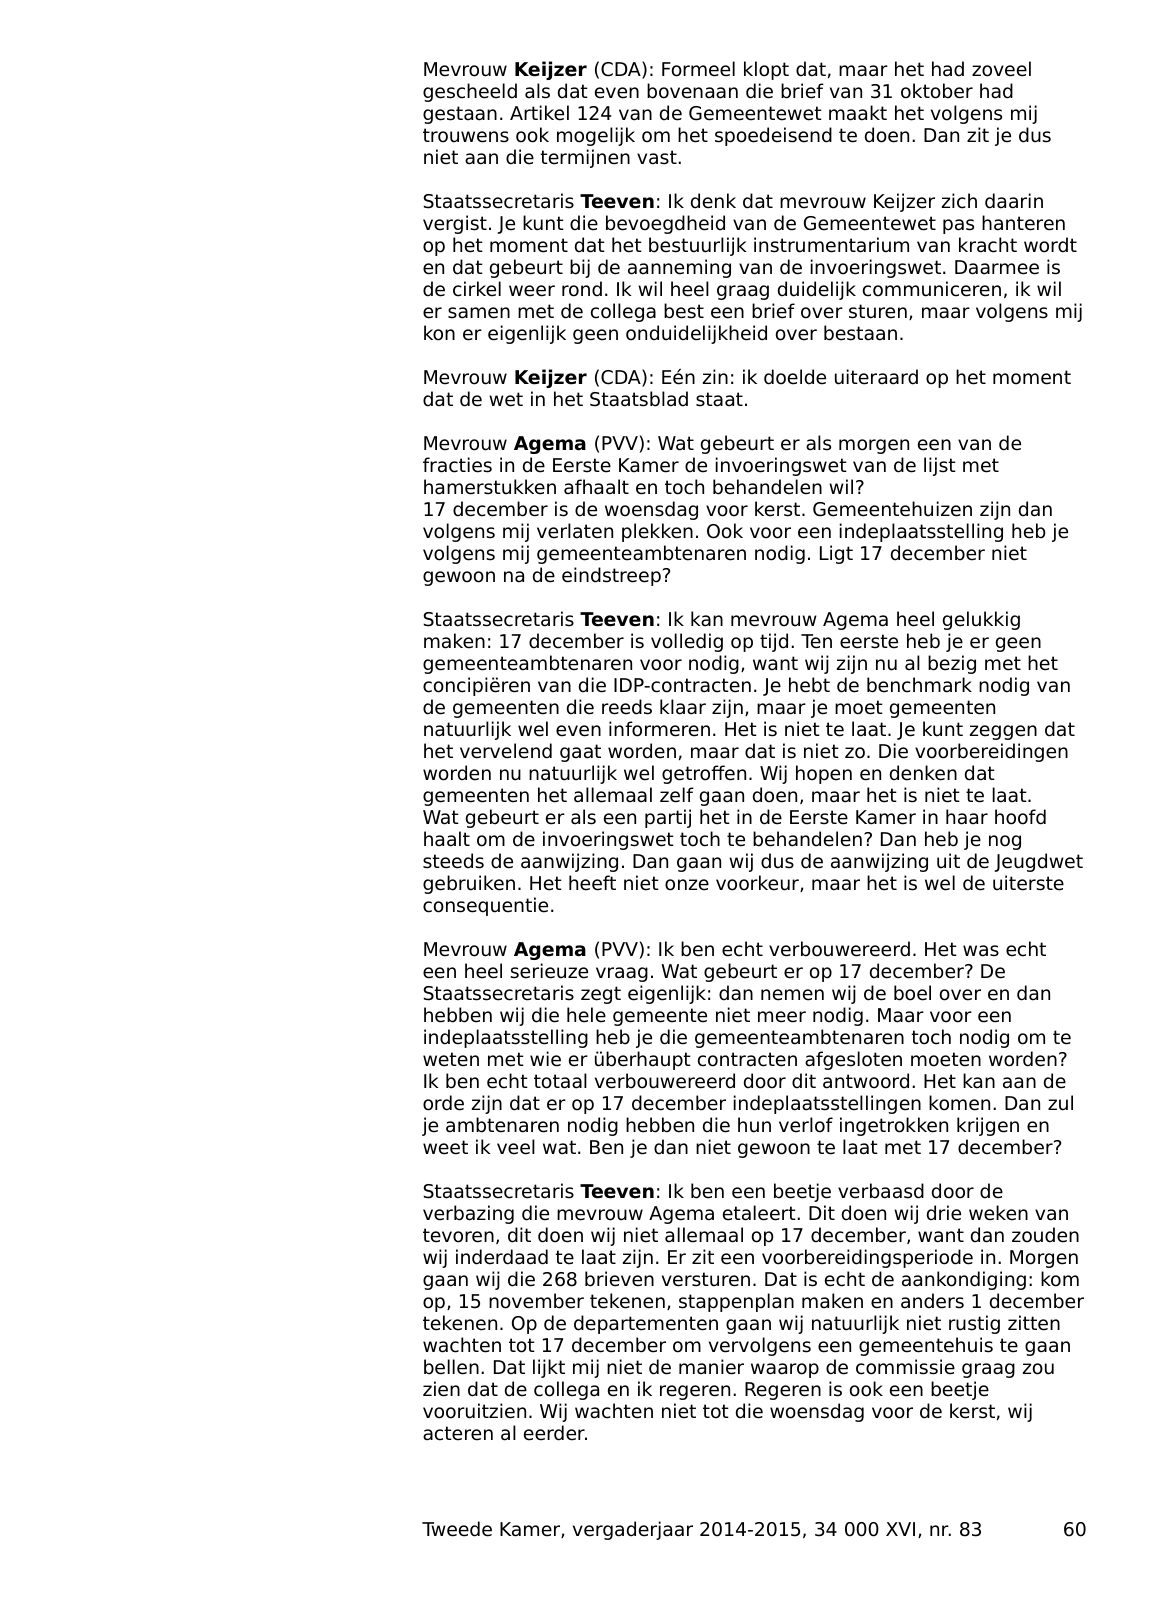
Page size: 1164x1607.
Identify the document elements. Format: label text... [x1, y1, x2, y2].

text Mevrouw Keijzer (CDA): Eén zin: ik doelde uiteraard op het moment dat de wet in het Staatsblad staat. [422, 367, 1087, 411]
text Staatssecretaris Teeven: Ik ben een beetje verbaasd door de verbazing die mevrouw Agema etaleert. Dit doen wij drie weken van tevoren, dit doen wij niet allemaal op 17 december, want dan zouden wij inderdaad te laat zijn. Er zit een voorbereidingsperiode in. Morgen gaan wij die 268 brieven versturen. Dat is echt de aankondiging: kom op, 15 november tekenen, stappenplan maken en anders 1 december tekenen. Op de departementen gaan wij natuurlijk niet rustig zitten wachten tot 17 december om vervolgens een gemeentehuis te gaan bellen. Dat lijkt mij niet de manier waarop de commissie graag zou zien dat de collega en ik regeren. Regeren is ook een beetje vooruitzien. Wij wachten niet tot die woensdag voor de kerst, wij acteren al eerder. [422, 1181, 1087, 1445]
text Mevrouw Agema (PVV): Ik ben echt verbouwereerd. Het was echt een heel serieuze vraag. Wat gebeurt er op 17 december? De Staatssecretaris zegt eigenlijk: dan nemen wij de boel over en dan hebben wij die hele gemeente niet meer nodig. Maar voor een indeplaatsstelling heb je die gemeenteambtenaren toch nodig om te weten met wie er überhaupt contracten afgesloten moeten worden? Ik ben echt totaal verbouwereerd door dit antwoord. Het kan aan de orde zijn dat er op 17 december indeplaatsstellingen komen. Dan zul je ambtenaren nodig hebben die hun verlof ingetrokken krijgen en weet ik veel wat. Ben je dan niet gewoon te laat met 17 december? [422, 939, 1087, 1159]
text Mevrouw Keijzer (CDA): Formeel klopt dat, maar het had zoveel gescheeld als dat even bovenaan die brief van 31 oktober had gestaan. Artikel 124 van de Gemeentewet maakt het volgens mij trouwens ook mogelijk om het spoedeisend te doen. Dan zit je dus niet aan die termijnen vast. [422, 59, 1087, 169]
text 17 december is de woensdag voor kerst. Gemeentehuizen zijn dan volgens mij verlaten plekken. Ook voor een indeplaatsstelling heb je volgens mij gemeenteambtenaren nodig. Ligt 17 december niet gewoon na de eindstreep? [422, 499, 1087, 587]
text Mevrouw Agema (PVV): Wat gebeurt er als morgen een van de fracties in de Eerste Kamer de invoeringswet van de lijst met hamerstukken afhaalt en toch behandelen wil? [422, 433, 1087, 499]
text Wat gebeurt er als een partij het in de Eerste Kamer in haar hoofd haalt om de invoeringswet toch te behandelen? Dan heb je nog steeds de aanwijzing. Dan gaan wij dus de aanwijzing uit de Jeugdwet gebruiken. Het heeft niet onze voorkeur, maar het is wel de uiterste consequentie. [422, 807, 1087, 917]
text Staatssecretaris Teeven: Ik denk dat mevrouw Keijzer zich daarin vergist. Je kunt die bevoegdheid van de Gemeentewet pas hanteren op het moment dat het bestuurlijk instrumentarium van kracht wordt en dat gebeurt bij de aanneming van de invoeringswet. Daarmee is de cirkel weer rond. Ik wil heel graag duidelijk communiceren, ik wil er samen met de collega best een brief over sturen, maar volgens mij kon er eigenlijk geen onduidelijkheid over bestaan. [422, 191, 1087, 345]
text Staatssecretaris Teeven: Ik kan mevrouw Agema heel gelukkig maken: 17 december is volledig op tijd. Ten eerste heb je er geen gemeenteambtenaren voor nodig, want wij zijn nu al bezig met het concipiëren van die IDP-contracten. Je hebt de benchmark nodig van de gemeenten die reeds klaar zijn, maar je moet gemeenten natuurlijk wel even informeren. Het is niet te laat. Je kunt zeggen dat het vervelend gaat worden, maar dat is niet zo. Die voorbereidingen worden nu natuurlijk wel getroffen. Wij hopen en denken dat gemeenten het allemaal zelf gaan doen, maar het is niet te laat. [422, 609, 1087, 807]
